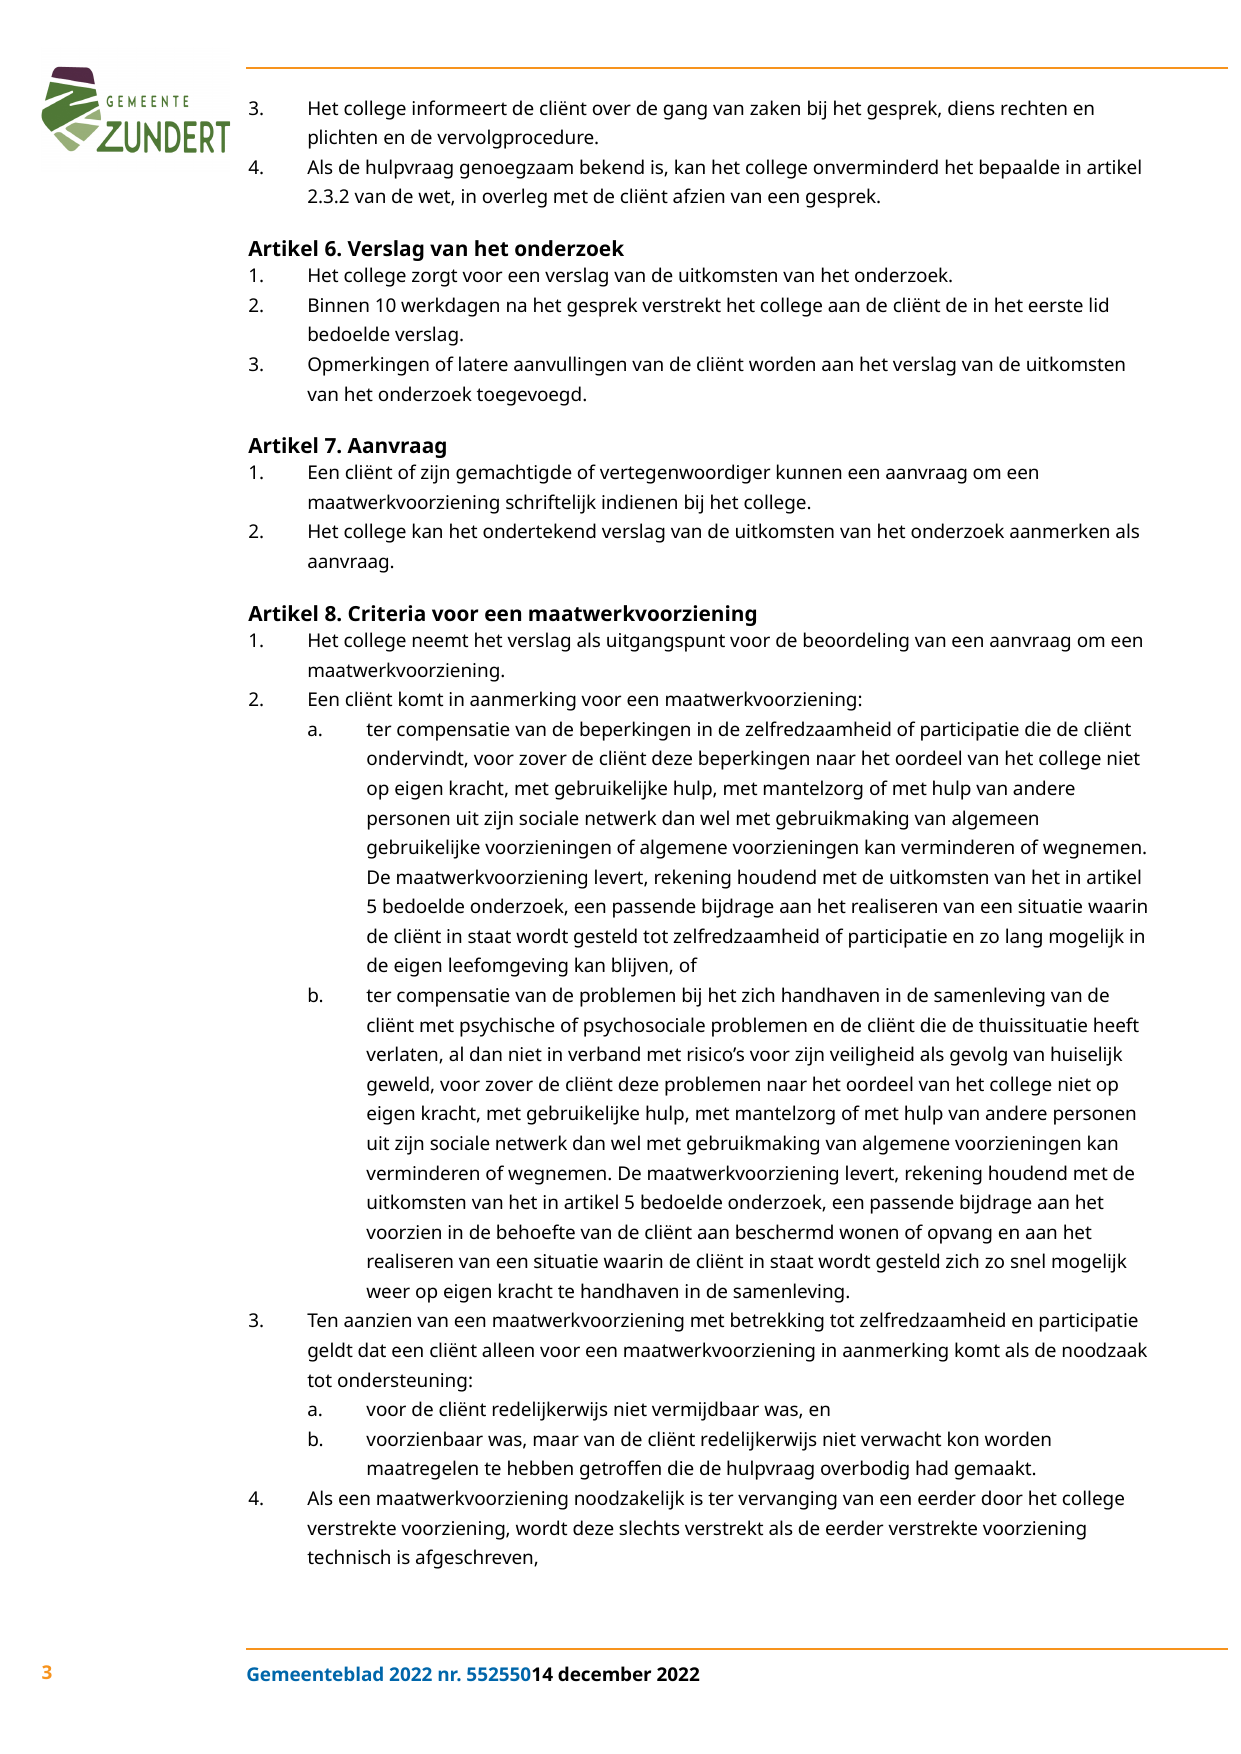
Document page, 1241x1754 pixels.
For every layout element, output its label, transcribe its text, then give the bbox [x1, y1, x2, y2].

text Artikel 6. Verslag van het onderzoek [248, 234, 1152, 262]
text Artikel 7. Aanvraag [248, 431, 1152, 459]
list Een cliënt komt in aanmerking voor een maatwerkvoorziening: [248, 686, 1152, 712]
list voor de cliënt redelijkerwijs niet vermijdbaar was, en [307, 1396, 1152, 1422]
list Een cliënt of zijn gemachtigde of vertegenwoordiger kunnen een aanvraag om een maatwerkvoorziening schriftelijk indienen bij het college. [248, 459, 1152, 515]
text Artikel 8. Criteria voor een maatwerkvoorziening [248, 599, 1152, 627]
list Het college informeert de cliënt over de gang van zaken bij het gesprek, diens rechten en plichten en de vervolgprocedure. [248, 95, 1152, 150]
list ter compensatie van de beperkingen in de zelfredzaamheid of participatie die de cliënt ondervindt, voor zover de cliënt deze beperkingen naar het oordeel van het college niet op eigen kracht, met gebruikelijke hulp, met mantelzorg of met hulp van andere personen uit zijn sociale netwerk dan wel met gebruikmaking van algemeen gebruikelijke voorzieningen of algemene voorzieningen kan verminderen of wegnemen. De maatwerkvoorziening levert, rekening houdend met de uitkomsten van het in artikel 5 bedoelde onderzoek, een passende bijdrage aan het realiseren van een situatie waarin de cliënt in staat wordt gesteld tot zelfredzaamheid of participatie en zo lang mogelijk in de eigen leefomgeving kan blijven, of [307, 716, 1152, 978]
list Het college neemt het verslag als uitgangspunt voor de beoordeling van een aanvraag om een maatwerkvoorziening. [248, 627, 1152, 682]
list Het college zorgt voor een verslag van de uitkomsten van het onderzoek. [248, 262, 1152, 288]
list Als een maatwerkvoorziening noodzakelijk is ter vervanging van een eerder door het college verstrekte voorziening, wordt deze slechts verstrekt als de eerder verstrekte voorziening technisch is afgeschreven, [248, 1485, 1152, 1570]
list Het college kan het ondertekend verslag van de uitkomsten van het onderzoek aanmerken als aanvraag. [248, 519, 1152, 574]
list Ten aanzien van een maatwerkvoorziening met betrekking tot zelfredzaamheid en participatie geldt dat een cliënt alleen voor een maatwerkvoorziening in aanmerking komt als de noodzaak tot ondersteuning: [248, 1308, 1152, 1392]
list Binnen 10 werkdagen na het gesprek verstrekt het college aan de cliënt de in het eerste lid bedoelde verslag. [248, 292, 1152, 347]
picture [41, 47, 231, 172]
list Als de hulpvraag genoegzaam bekend is, kan het college onverminderd het bepaalde in artikel 2.3.2 van de wet, in overleg met de cliënt afzien van een gesprek. [248, 154, 1152, 209]
list Opmerkingen of latere aanvullingen van de cliënt worden aan het verslag van de uitkomsten van het onderzoek toegevoegd. [248, 351, 1152, 406]
list ter compensatie van de problemen bij het zich handhaven in de samenleving van de cliënt met psychische of psychosociale problemen en de cliënt die de thuissituatie heeft verlaten, al dan niet in verband met risico’s voor zijn veiligheid als gevolg van huiselijk geweld, voor zover de cliënt deze problemen naar het oordeel van het college niet op eigen kracht, met gebruikelijke hulp, met mantelzorg of met hulp van andere personen uit zijn sociale netwerk dan wel met gebruikmaking van algemene voorzieningen kan verminderen of wegnemen. De maatwerkvoorziening levert, rekening houdend met de uitkomsten van het in artikel 5 bedoelde onderzoek, een passende bijdrage aan het voorzien in de behoefte van de cliënt aan beschermd wonen of opvang en aan het realiseren van een situatie waarin de cliënt in staat wordt gesteld zich zo snel mogelijk weer op eigen kracht te handhaven in de samenleving. [307, 982, 1152, 1304]
list voorzienbaar was, maar van de cliënt redelijkerwijs niet verwacht kon worden maatregelen te hebben getroffen die de hulpvraag overbodig had gemaakt. [307, 1426, 1152, 1481]
